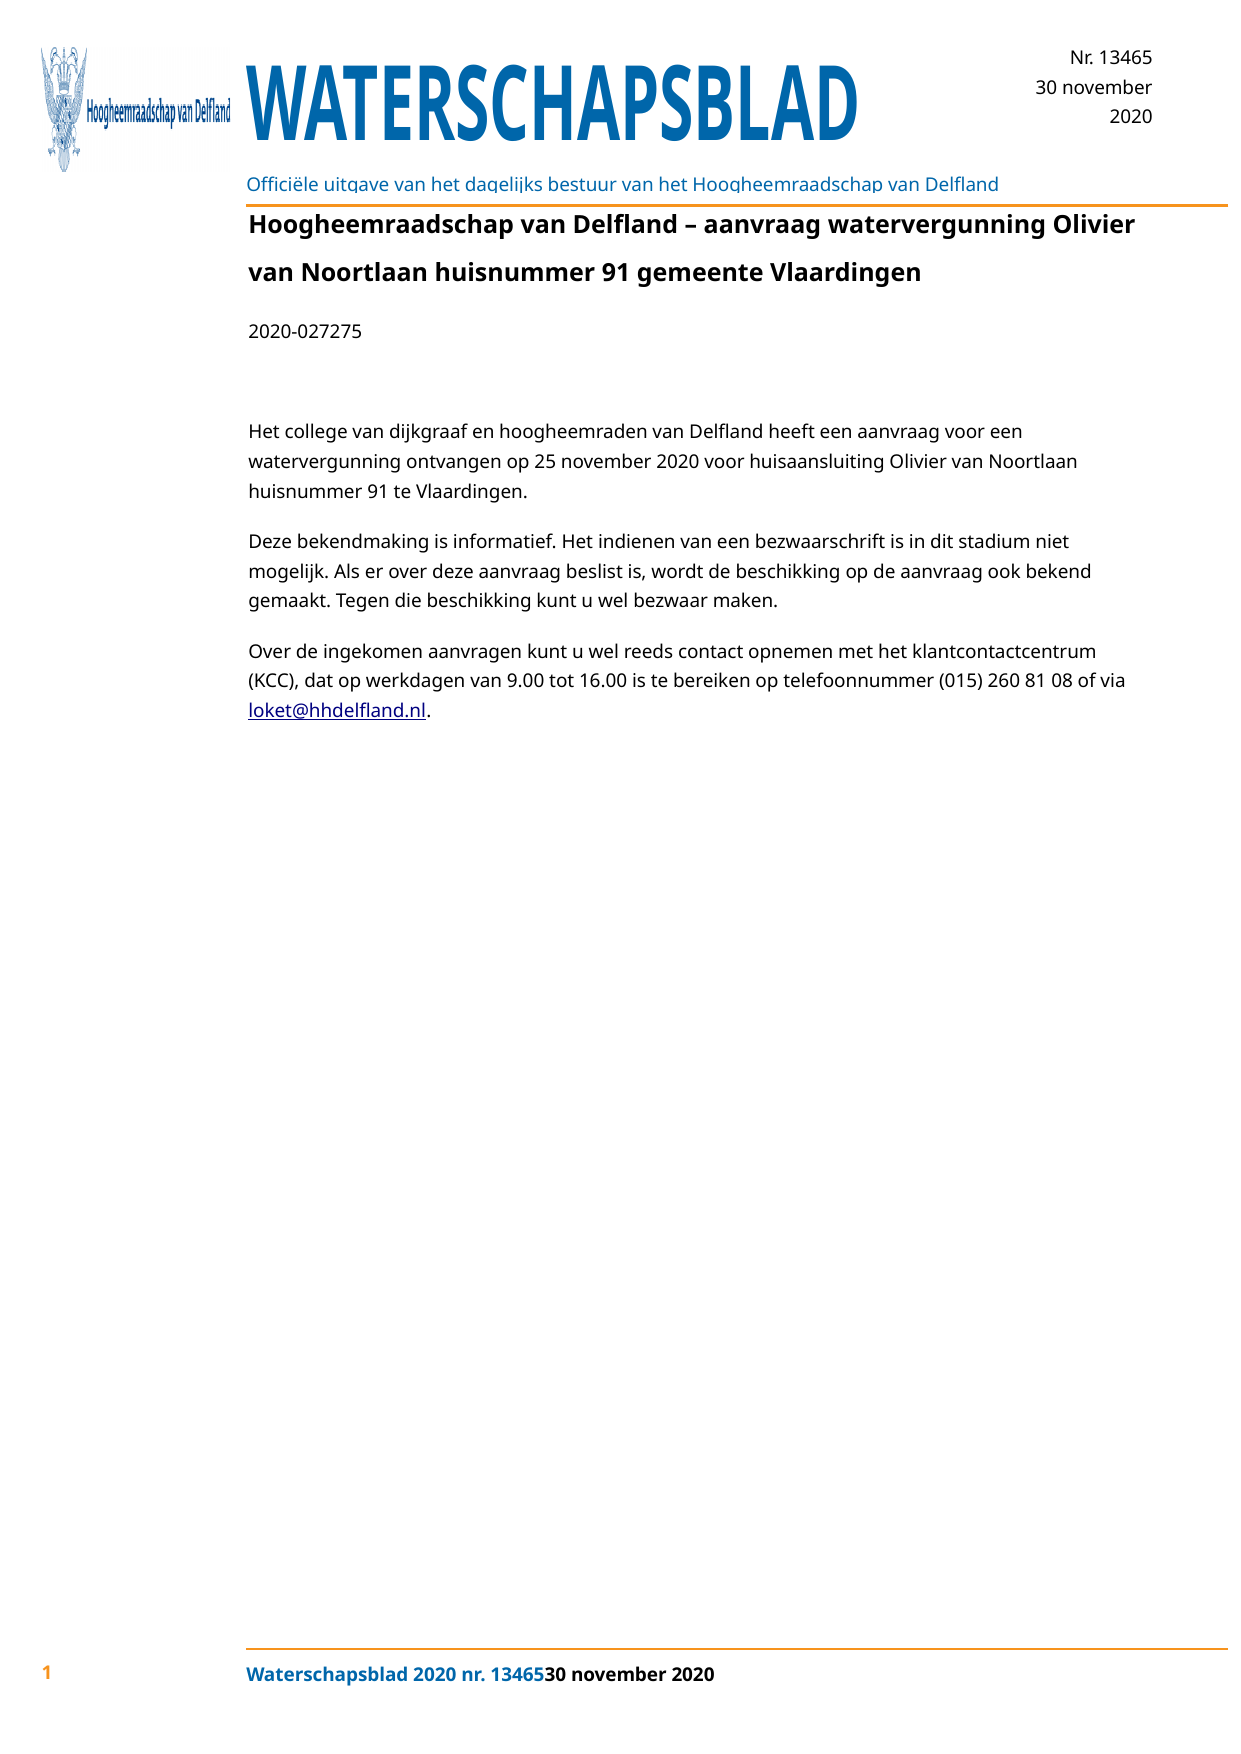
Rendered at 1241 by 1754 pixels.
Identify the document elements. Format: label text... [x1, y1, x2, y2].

text Deze bekendmaking is informatief. Het indienen van een bezwaarschrift is in dit stadium niet mogelijk. Als er over deze aanvraag beslist is, wordt de beschikking op de aanvraag ook bekend gemaakt. Tegen die beschikking kunt u wel bezwaar maken. [248, 528, 1152, 613]
text 2020-027275 [248, 318, 1152, 344]
text Hoogheemraadschap van Delfland – aanvraag watervergunning Olivier van Noortlaan huisnummer 91 gemeente Vlaardingen [248, 207, 1152, 288]
picture [41, 47, 231, 172]
text Het college van dijkgraaf en hoogheemraden van Delfland heeft een aanvraag voor een watervergunning ontvangen op 25 november 2020 voor huisaansluiting Olivier van Noortlaan huisnummer 91 te Vlaardingen. [248, 419, 1152, 504]
text Over de ingekomen aanvragen kunt u wel reeds contact opnemen met het klantcontactcentrum (KCC), dat op werkdagen van 9.00 tot 16.00 is te bereiken op telefoonnummer (015) 260 81 08 of via loket@hhdelfland.nl. [248, 638, 1152, 723]
